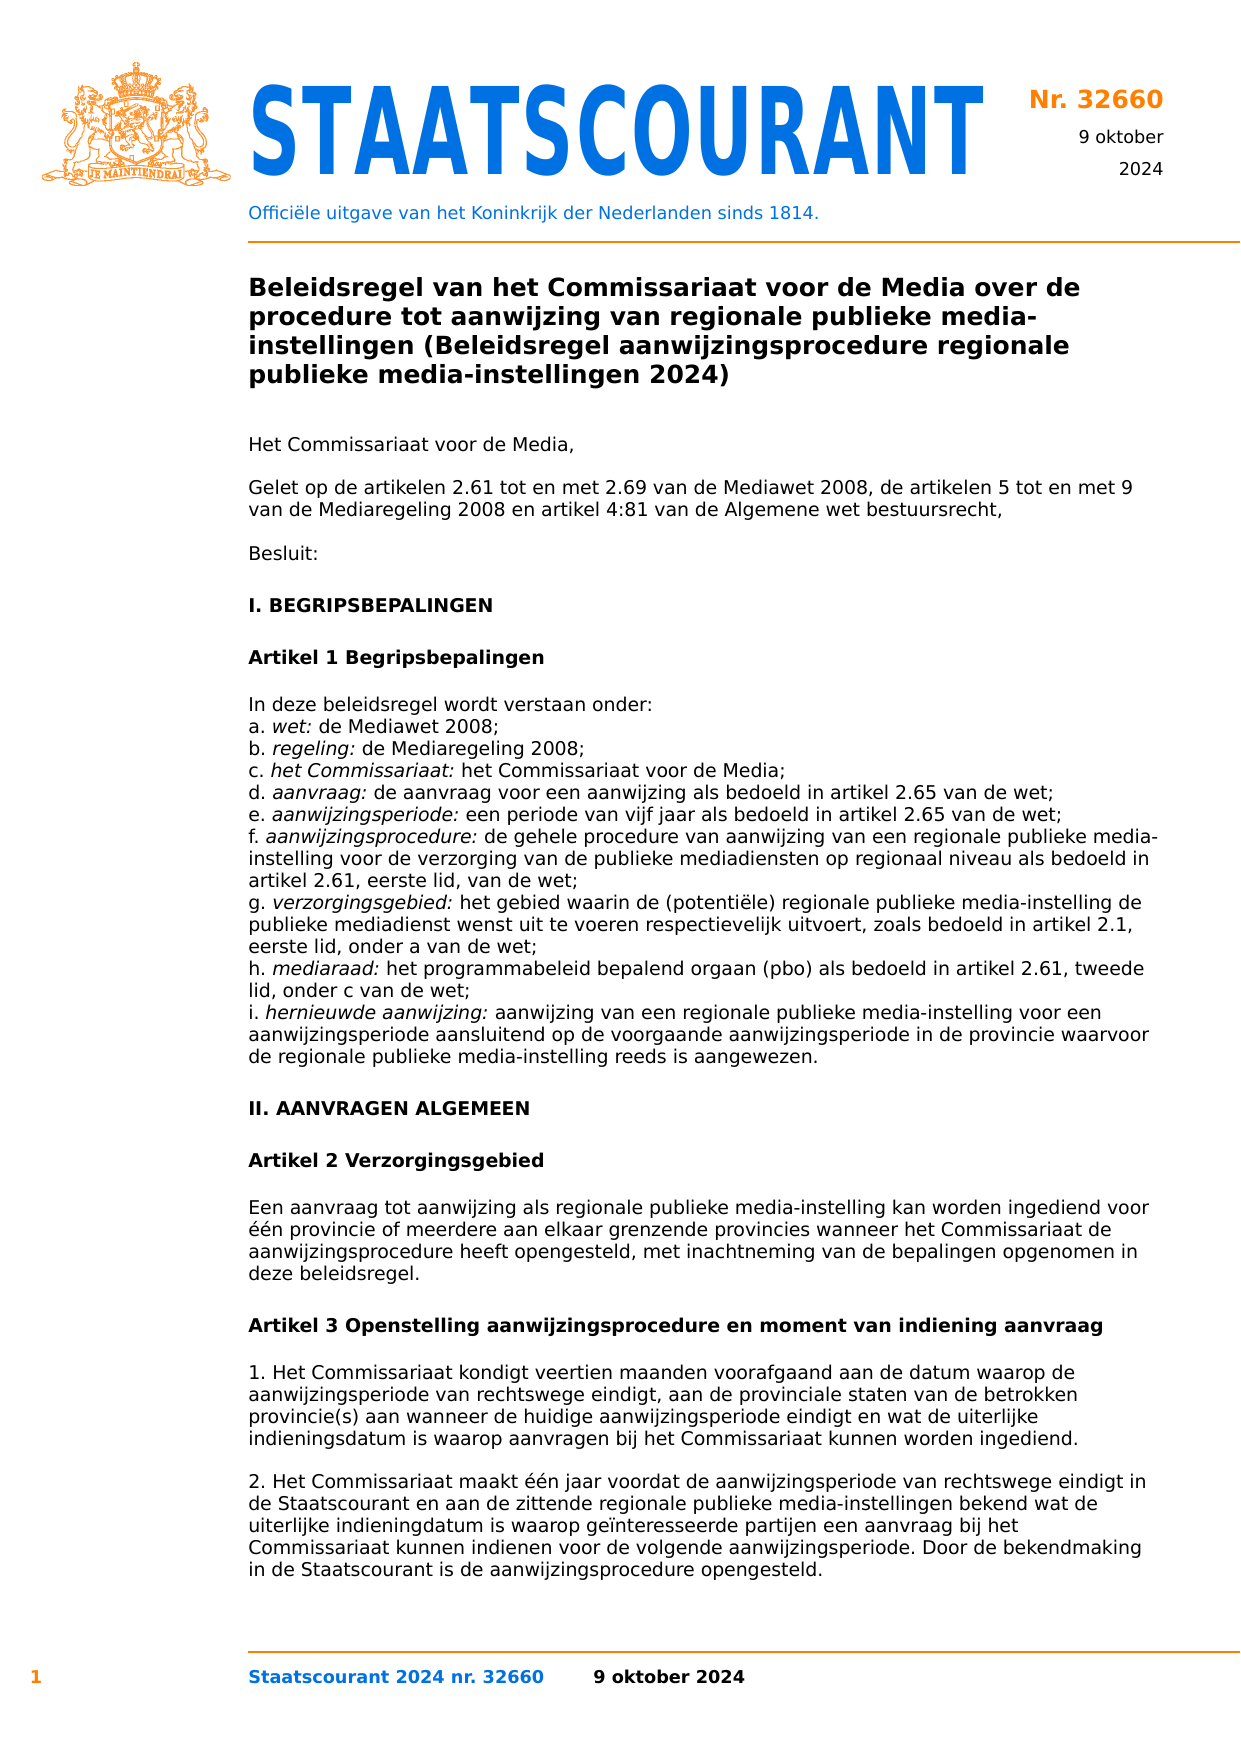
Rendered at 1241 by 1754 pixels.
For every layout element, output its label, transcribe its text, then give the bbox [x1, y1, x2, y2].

text h. mediaraad: het programmabeleid bepalend orgaan (pbo) als bedoeld in artikel 2.61, tweede lid, onder c van de wet; [248, 958, 1163, 1002]
subtitle I. BEGRIPSBEPALINGEN [248, 595, 1163, 617]
text In deze beleidsregel wordt verstaan onder: [248, 694, 1163, 716]
text i. hernieuwde aanwijzing: aanwijzing van een regionale publieke media-instelling voor een aanwijzingsperiode aansluitend op de voorgaande aanwijzingsperiode in de provincie waarvoor de regionale publieke media-instelling reeds is aangewezen. [248, 1002, 1163, 1068]
text f. aanwijzingsprocedure: de gehele procedure van aanwijzing van een regionale publieke media-instelling voor de verzorging van de publieke mediadiensten op regionaal niveau als bedoeld in artikel 2.61, eerste lid, van de wet; [248, 826, 1163, 892]
text a. wet: de Mediawet 2008; [248, 716, 1163, 738]
text 1. Het Commissariaat kondigt veertien maanden voorafgaand aan de datum waarop de aanwijzingsperiode van rechtswege eindigt, aan de provinciale staten van de betrokken provincie(s) aan wanneer de huidige aanwijzingsperiode eindigt en wat de uiterlijke indieningsdatum is waarop aanvragen bij het Commissariaat kunnen worden ingediend. [248, 1362, 1163, 1449]
text g. verzorgingsgebied: het gebied waarin de (potentiële) regionale publieke media-instelling de publieke mediadienst wenst uit te voeren respectievelijk uitvoert, zoals bedoeld in artikel 2.1, eerste lid, onder a van de wet; [248, 892, 1163, 958]
table_header [25, 62, 248, 241]
subtitle Artikel 1 Begripsbepalingen [248, 647, 1163, 669]
text d. aanvraag: de aanvraag voor een aanwijzing als bedoeld in artikel 2.65 van de wet; [248, 782, 1163, 804]
picture [41, 62, 231, 186]
table_header STAATSCOURANT [248, 62, 998, 203]
table_cell 9 oktober [998, 121, 1240, 153]
table_header Nr. 32660 [998, 62, 1240, 121]
subtitle Artikel 2 Verzorgingsgebied [248, 1150, 1163, 1172]
table_cell Officiële uitgave van het Koninkrijk der Nederlanden sinds 1814. [248, 203, 1240, 241]
subtitle Artikel 3 Openstelling aanwijzingsprocedure en moment van indiening aanvraag [248, 1314, 1163, 1337]
text b. regeling: de Mediaregeling 2008; [248, 738, 1163, 760]
text Een aanvraag tot aanwijzing als regionale publieke media-instelling kan worden ingediend voor één provincie of meerdere aan elkaar grenzende provincies wanneer het Commissariaat de aanwijzingsprocedure heeft opengesteld, met inachtneming van de bepalingen opgenomen in deze beleidsregel. [248, 1197, 1163, 1284]
text Het Commissariaat voor de Media, [248, 433, 1163, 455]
table_cell 2024 [998, 153, 1240, 203]
text Gelet op de artikelen 2.61 tot en met 2.69 van de Mediawet 2008, de artikelen 5 tot en met 9 van de Mediaregeling 2008 en artikel 4:81 van de Algemene wet bestuursrecht, [248, 477, 1163, 521]
text e. aanwijzingsperiode: een periode van vijf jaar als bedoeld in artikel 2.65 van de wet; [248, 804, 1163, 826]
subtitle II. AANVRAGEN ALGEMEEN [248, 1098, 1163, 1120]
subtitle Beleidsregel van het Commissariaat voor de Media over de procedure tot aanwijzing van regionale publieke media-instellingen (Beleidsregel aanwijzingsprocedure regionale publieke media-instellingen 2024) [248, 273, 1163, 390]
text 2. Het Commissariaat maakt één jaar voordat de aanwijzingsperiode van rechtswege eindigt in de Staatscourant en aan de zittende regionale publieke media-instellingen bekend wat de uiterlijke indieningdatum is waarop geïnteresseerde partijen een aanvraag bij het Commissariaat kunnen indienen voor de volgende aanwijzingsperiode. Door de bekendmaking in de Staatscourant is de aanwijzingsprocedure opengesteld. [248, 1471, 1163, 1581]
text c. het Commissariaat: het Commissariaat voor de Media; [248, 760, 1163, 782]
text Besluit: [248, 543, 1163, 565]
